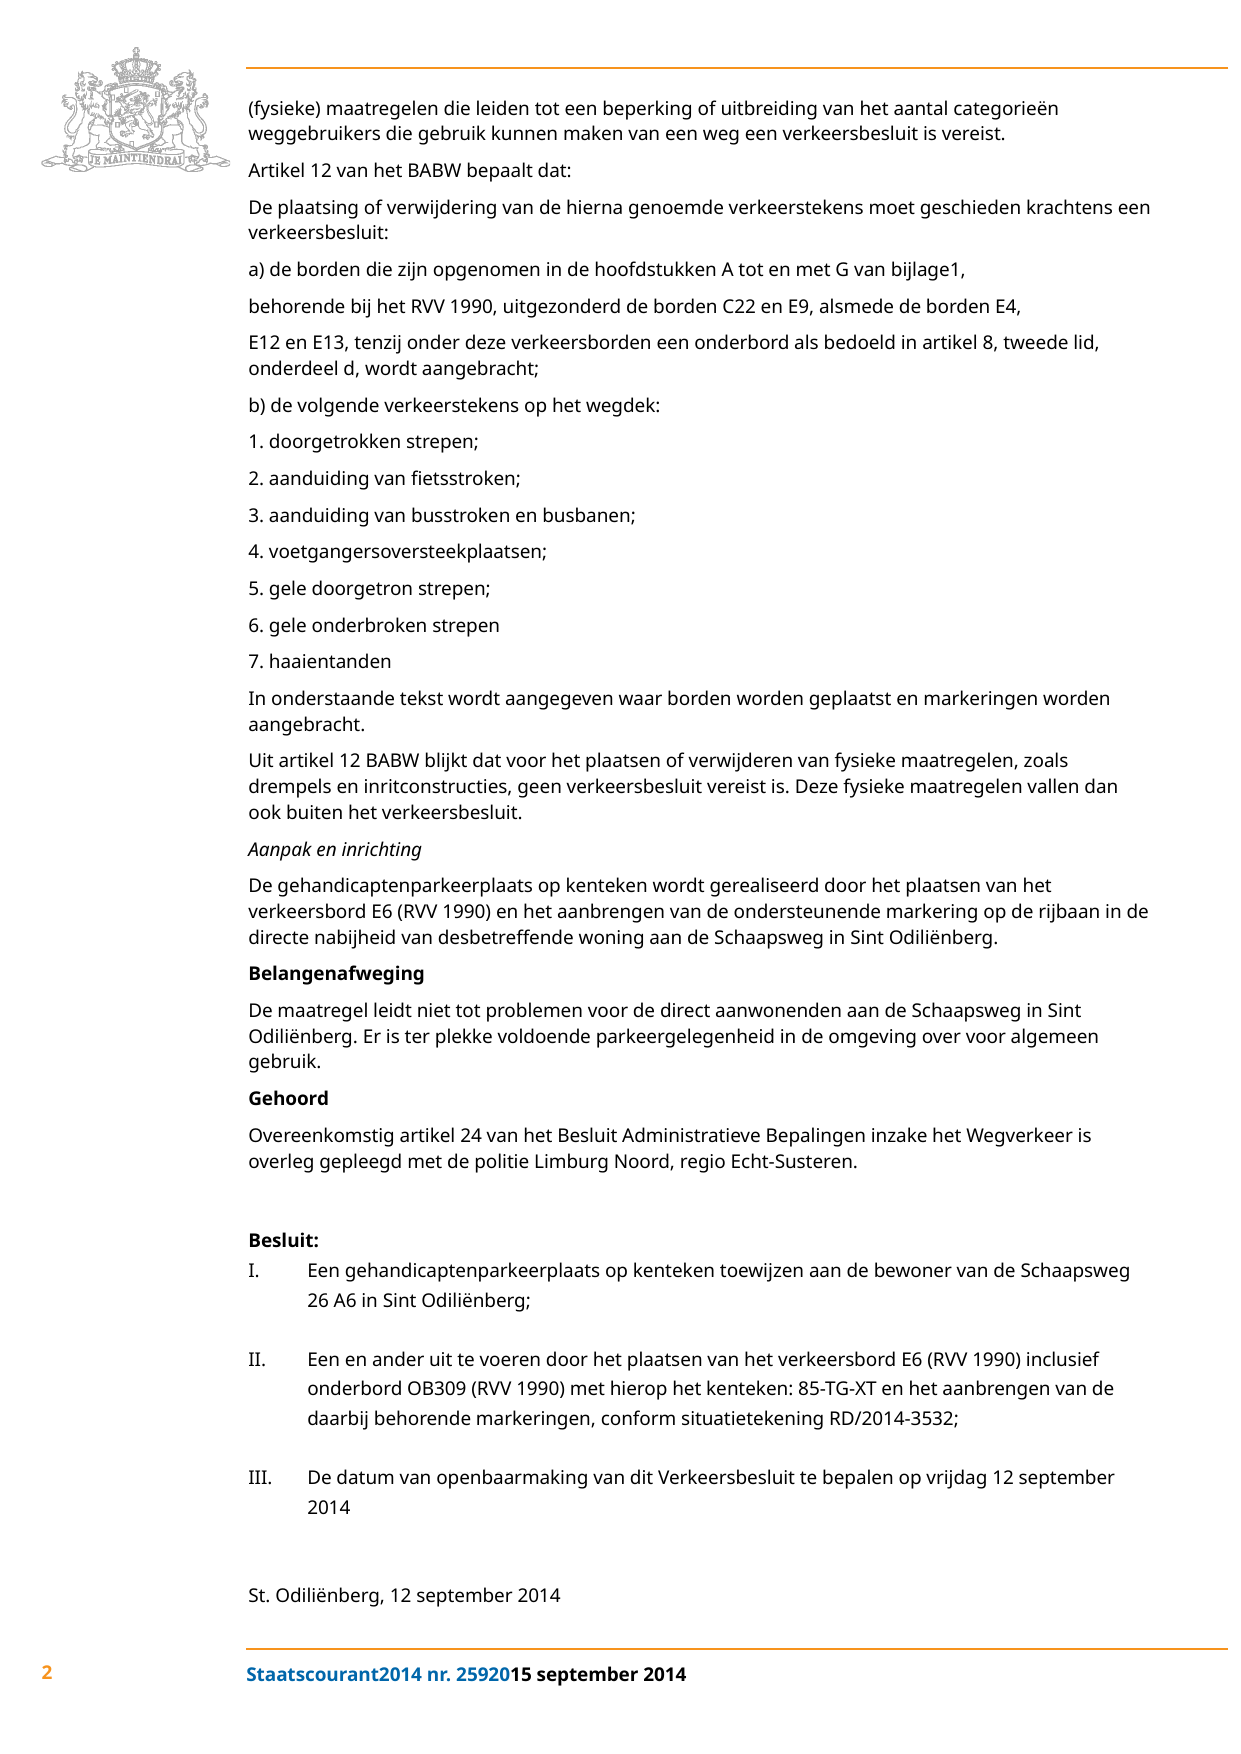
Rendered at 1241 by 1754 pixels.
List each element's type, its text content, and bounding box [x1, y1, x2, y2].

text Uit artikel 12 BABW blijkt dat voor het plaatsen of verwijderen van fysieke maatregelen, zoals drempels en inritconstructies, geen verkeersbesluit vereist is. Deze fysieke maatregelen vallen dan ook buiten het verkeersbesluit. [248, 748, 1152, 825]
picture [41, 47, 231, 172]
text Overeenkomstig artikel 24 van het Besluit Administratieve Bepalingen inzake het Wegverkeer is overleg gepleegd met de politie Limburg Noord, regio Echt-Susteren. [248, 1122, 1152, 1173]
list Een gehandicaptenparkeerplaats op kenteken toewijzen aan de bewoner van de Schaapsweg 26 A6 in Sint Odiliënberg; [248, 1257, 1152, 1312]
text Belangenafweging [248, 961, 1152, 986]
text Gehoord [248, 1085, 1152, 1111]
text Aanpak en inrichting [248, 836, 1152, 862]
text 1. doorgetrokken strepen; [248, 429, 1152, 454]
text behorende bij het RVV 1990, uitgezonderd de borden C22 en E9, alsmede de borden E4, [248, 293, 1152, 319]
list Een en ander uit te voeren door het plaatsen van het verkeersbord E6 (RVV 1990) inclusief onderbord OB309 (RVV 1990) met hierop het kenteken: 85-TG-XT en het aanbrengen van de daarbij behorende markeringen, conform situatietekening RD/2014-3532; [248, 1346, 1152, 1431]
text De gehandicaptenparkeerplaats op kenteken wordt gerealiseerd door het plaatsen van het verkeersbord E6 (RVV 1990) en het aanbrengen van de ondersteunende markering op de rijbaan in de directe nabijheid van desbetreffende woning aan de Schaapsweg in Sint Odiliënberg. [248, 872, 1152, 950]
text a) de borden die zijn opgenomen in de hoofdstukken A tot en met G van bijlage1, [248, 256, 1152, 282]
text 3. aanduiding van busstroken en busbanen; [248, 502, 1152, 528]
text St. Odiliënberg, 12 september 2014 [248, 1583, 1152, 1608]
list De datum van openbaarmaking van dit Verkeersbesluit te bepalen op vrijdag 12 september 2014 [248, 1464, 1152, 1519]
text 4. voetgangersoversteekplaatsen; [248, 539, 1152, 564]
text 5. gele doorgetron strepen; [248, 575, 1152, 601]
text (fysieke) maatregelen die leiden tot een beperking of uitbreiding van het aantal categorieën weggebruikers die gebruik kunnen maken van een weg een verkeersbesluit is vereist. [248, 95, 1152, 146]
text 7. haaientanden [248, 649, 1152, 674]
text E12 en E13, tenzij onder deze verkeersborden een onderbord als bedoeld in artikel 8, tweede lid, onderdeel d, wordt aangebracht; [248, 329, 1152, 381]
text Artikel 12 van het BABW bepaalt dat: [248, 157, 1152, 183]
text De maatregel leidt niet tot problemen voor de direct aanwonenden aan de Schaapsweg in Sint Odiliënberg. Er is ter plekke voldoende parkeergelegenheid in de omgeving over voor algemeen gebruik. [248, 997, 1152, 1074]
text De plaatsing of verwijdering van de hierna genoemde verkeerstekens moet geschieden krachtens een verkeersbesluit: [248, 194, 1152, 245]
text In onderstaande tekst wordt aangegeven waar borden worden geplaatst en markeringen worden aangebracht. [248, 685, 1152, 737]
text b) de volgende verkeerstekens op het wegdek: [248, 392, 1152, 418]
text 2. aanduiding van fietsstroken; [248, 465, 1152, 491]
text 6. gele onderbroken strepen [248, 612, 1152, 638]
text Besluit: [248, 1228, 1152, 1253]
